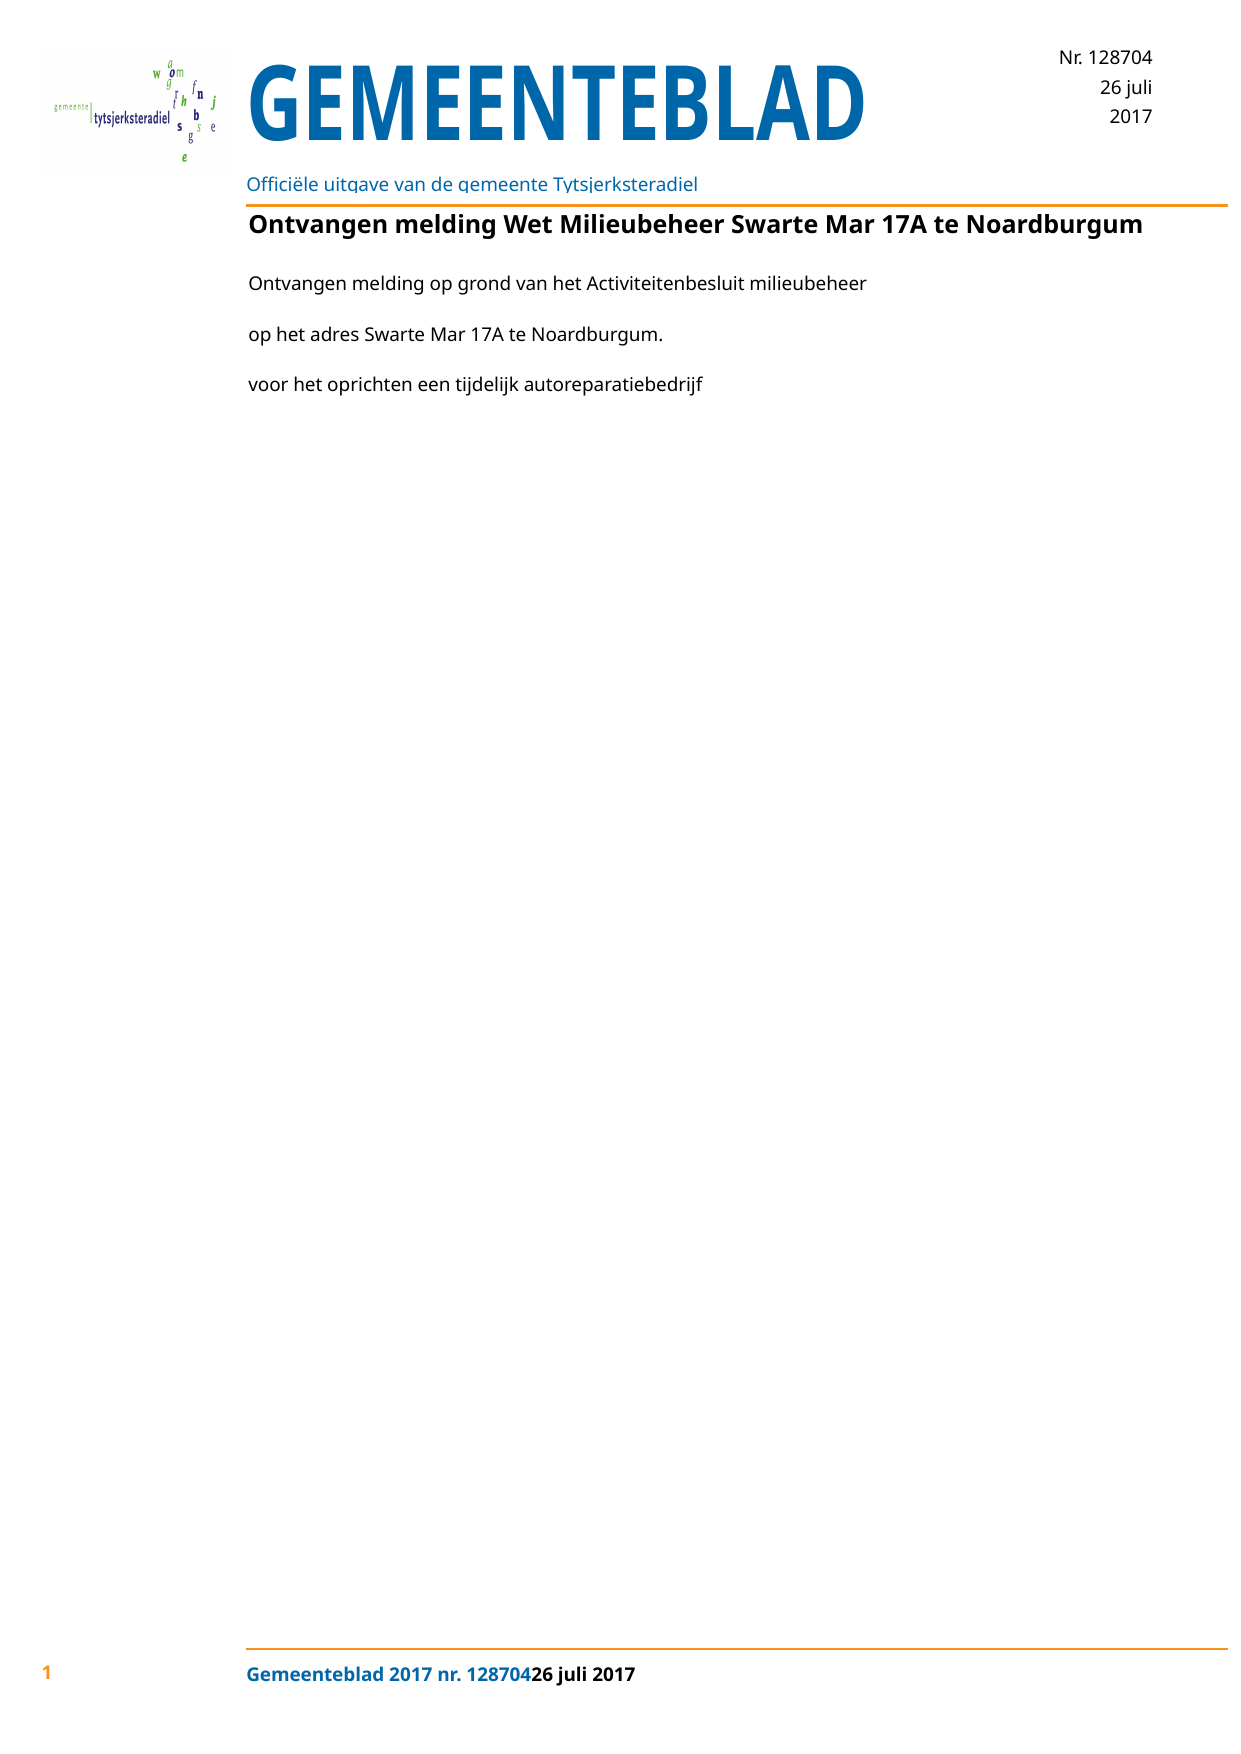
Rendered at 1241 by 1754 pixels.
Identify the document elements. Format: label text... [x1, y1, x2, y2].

text Ontvangen melding op grond van het Activiteitenbesluit milieubeheer [248, 270, 1152, 296]
text op het adres Swarte Mar 17A te Noardburgum. [248, 321, 1152, 346]
text voor het oprichten een tijdelijk autoreparatiebedrijf [248, 371, 1152, 397]
text Ontvangen melding Wet Milieubeheer Swarte Mar 17A te Noardburgum [248, 207, 1152, 241]
picture [41, 47, 231, 172]
